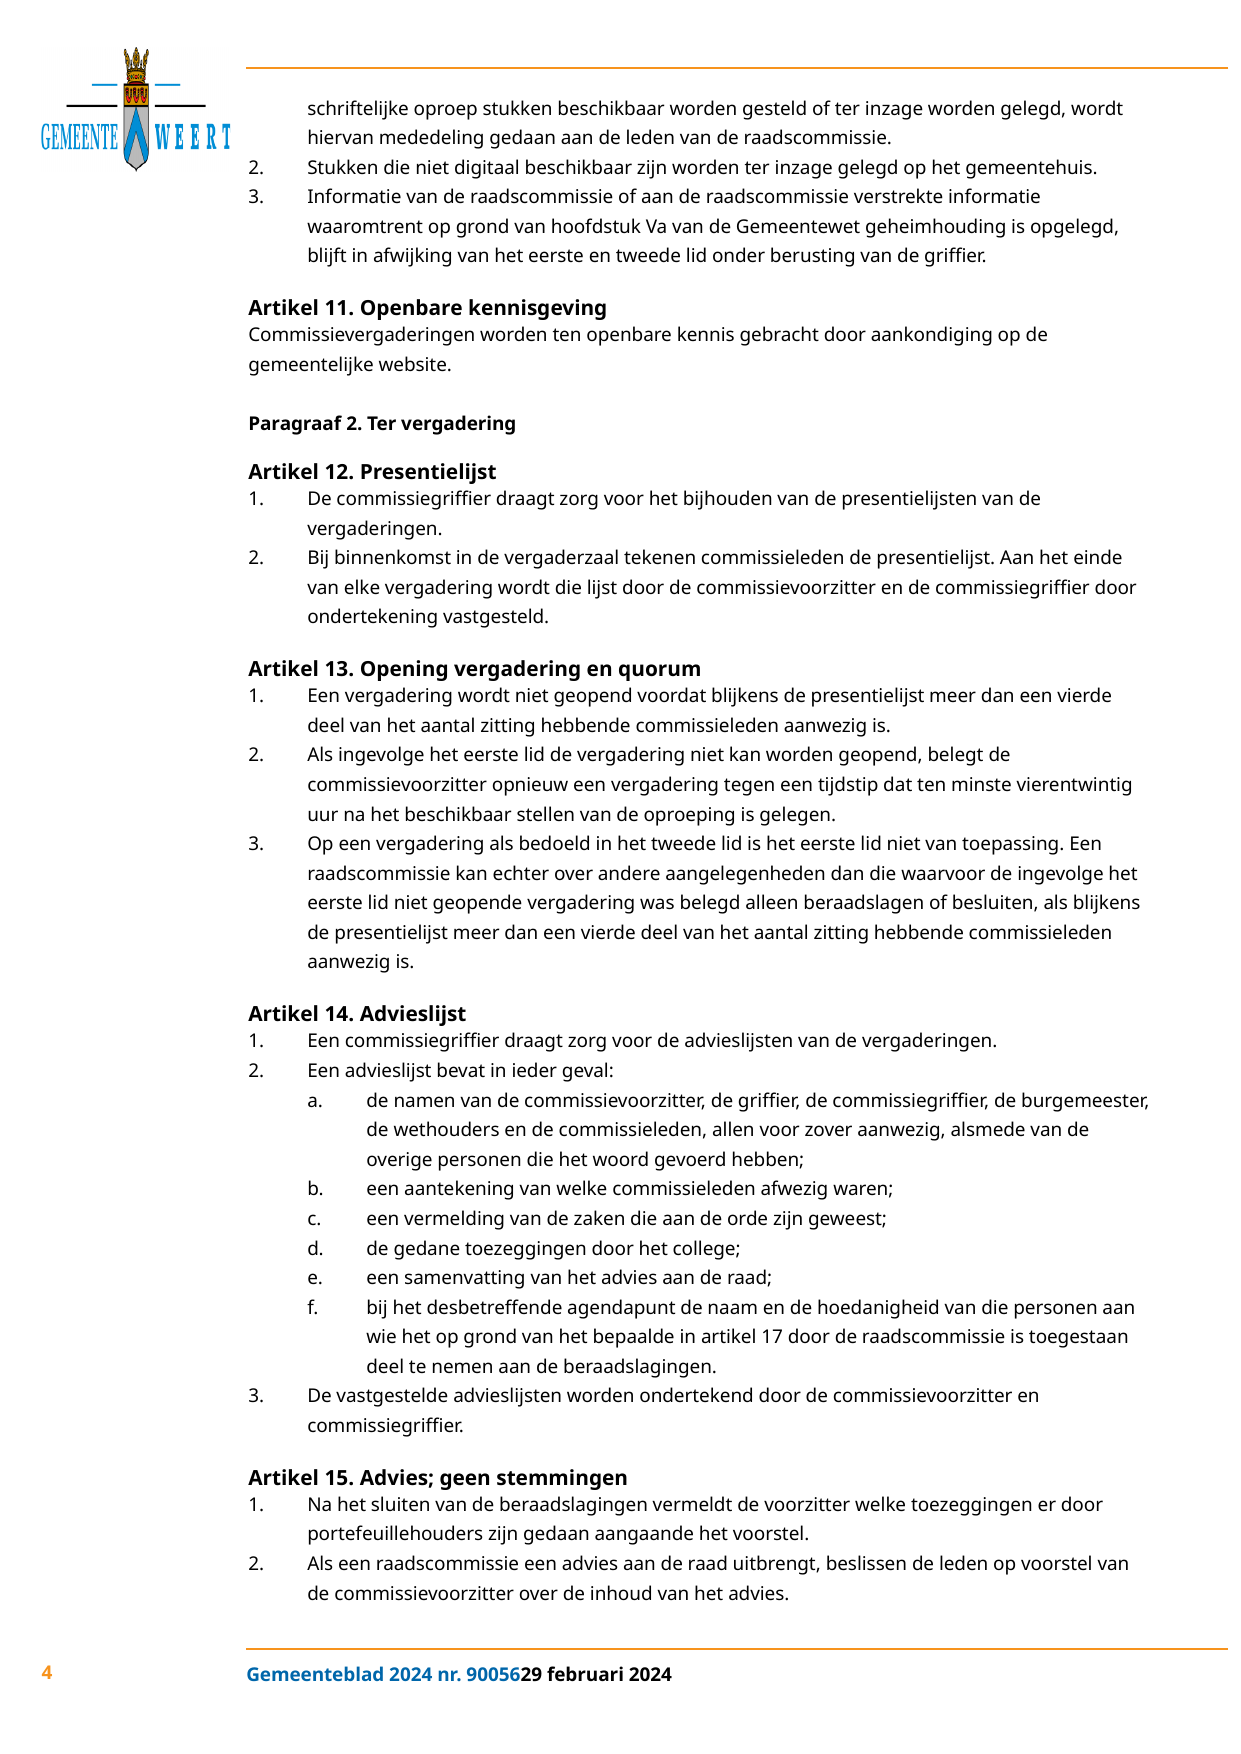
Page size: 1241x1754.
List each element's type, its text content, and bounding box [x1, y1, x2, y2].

list Na het sluiten van de beraadslagingen vermeldt de voorzitter welke toezeggingen er door portefeuillehouders zijn gedaan aangaande het voorstel. [248, 1491, 1152, 1546]
list een vermelding van de zaken die aan de orde zijn geweest; [307, 1205, 1152, 1231]
list schriftelijke oproep stukken beschikbaar worden gesteld of ter inzage worden gelegd, wordt hiervan mededeling gedaan aan de leden van de raadscommissie. [248, 95, 1152, 150]
list Op een vergadering als bedoeld in het tweede lid is het eerste lid niet van toepassing. Een raadscommissie kan echter over andere aangelegenheden dan die waarvoor de ingevolge het eerste lid niet geopende vergadering was belegd alleen beraadslagen of besluiten, als blijkens de presentielijst meer dan een vierde deel van het aantal zitting hebbende commissieleden aanwezig is. [248, 830, 1152, 974]
text Commissievergaderingen worden ten openbare kennis gebracht door aankondiging op de gemeentelijke website. [248, 322, 1152, 377]
text Artikel 14. Advieslijst [248, 999, 1152, 1028]
list bij het desbetreffende agendapunt de naam en de hoedanigheid van die personen aan wie het op grond van het bepaalde in artikel 17 door de raadscommissie is toegestaan deel te nemen aan de beraadslagingen. [307, 1294, 1152, 1379]
text Artikel 11. Openbare kennisgeving [248, 293, 1152, 322]
list een samenvatting van het advies aan de raad; [307, 1264, 1152, 1290]
list Een vergadering wordt niet geopend voordat blijkens de presentielijst meer dan een vierde deel van het aantal zitting hebbende commissieleden aanwezig is. [248, 682, 1152, 738]
list de namen van de commissievoorzitter, de griffier, de commissiegriffier, de burgemeester, de wethouders en de commissieleden, allen voor zover aanwezig, alsmede van de overige personen die het woord gevoerd hebben; [307, 1087, 1152, 1172]
list De commissiegriffier draagt zorg voor het bijhouden van de presentielijsten van de vergaderingen. [248, 485, 1152, 541]
text Artikel 13. Opening vergadering en quorum [248, 654, 1152, 682]
picture [41, 47, 231, 172]
list De vastgestelde advieslijsten worden ondertekend door de commissievoorzitter en commissiegriffier. [248, 1383, 1152, 1438]
list Een advieslijst bevat in ieder geval: [248, 1057, 1152, 1083]
list een aantekening van welke commissieleden afwezig waren; [307, 1176, 1152, 1201]
list Als ingevolge het eerste lid de vergadering niet kan worden geopend, belegt de commissievoorzitter opnieuw een vergadering tegen een tijdstip dat ten minste vierentwintig uur na het beschikbaar stellen van de oproeping is gelegen. [248, 742, 1152, 827]
list Stukken die niet digitaal beschikbaar zijn worden ter inzage gelegd op het gemeentehuis. [248, 154, 1152, 180]
list Een commissiegriffier draagt zorg voor de advieslijsten van de vergaderingen. [248, 1028, 1152, 1053]
list Als een raadscommissie een advies aan de raad uitbrengt, beslissen de leden op voorstel van de commissievoorzitter over de inhoud van het advies. [248, 1550, 1152, 1606]
text Paragraaf 2. Ter vergadering [248, 410, 1152, 436]
text Artikel 15. Advies; geen stemmingen [248, 1463, 1152, 1491]
list Bij binnenkomst in de vergaderzaal tekenen commissieleden de presentielijst. Aan het einde van elke vergadering wordt die lijst door de commissievoorzitter en de commissiegriffier door ondertekening vastgesteld. [248, 544, 1152, 629]
list de gedane toezeggingen door het college; [307, 1235, 1152, 1260]
text Artikel 12. Presentielijst [248, 457, 1152, 485]
list Informatie van de raadscommissie of aan de raadscommissie verstrekte informatie waaromtrent op grond van hoofdstuk Va van de Gemeentewet geheimhouding is opgelegd, blijft in afwijking van het eerste en tweede lid onder berusting van de griffier. [248, 183, 1152, 268]
